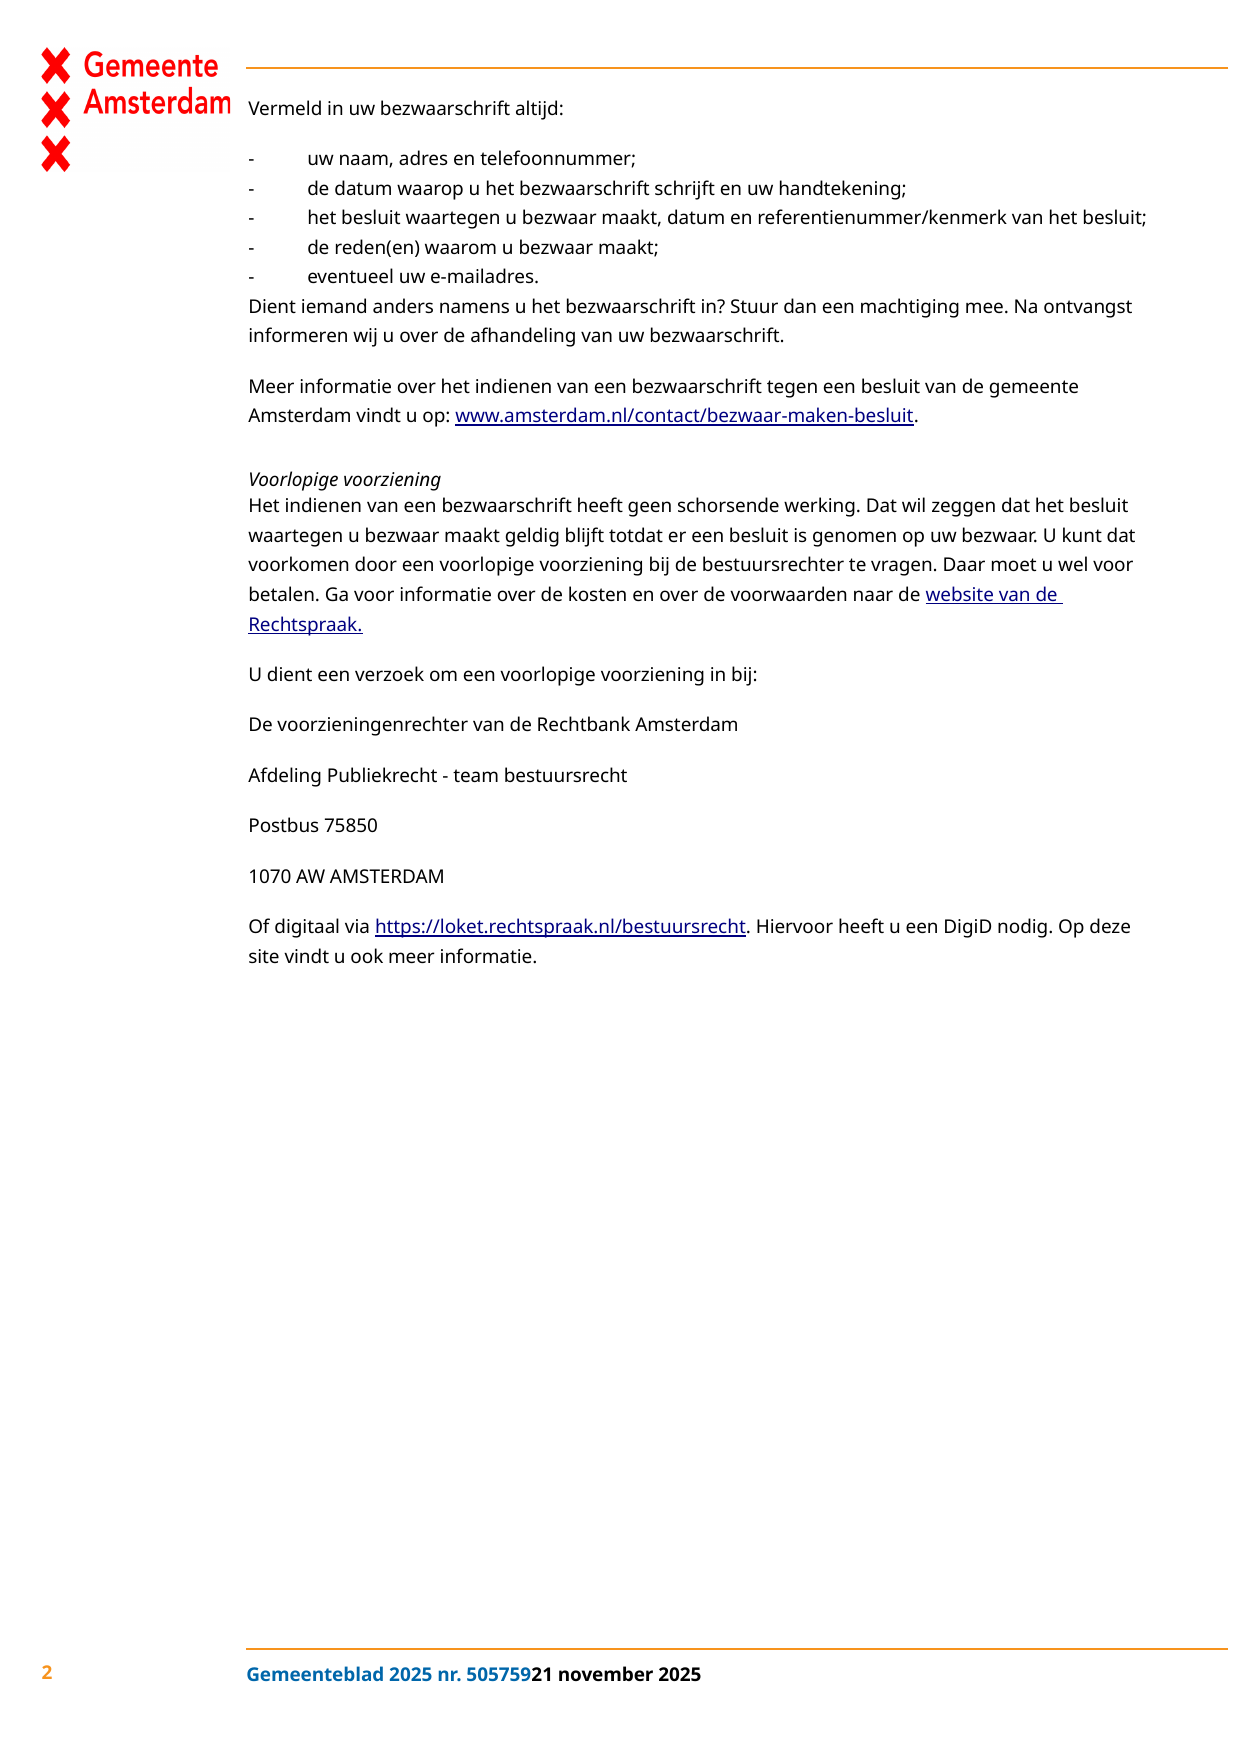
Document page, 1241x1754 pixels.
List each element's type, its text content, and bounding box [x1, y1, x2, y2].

list uw naam, adres en telefoonnummer; [248, 145, 1152, 171]
list eventueel uw e-mailadres. [248, 263, 1152, 289]
text Postbus 75850 [248, 812, 1152, 838]
text Of digitaal via https://loket.rechtspraak.nl/bestuursrecht. Hiervoor heeft u een DigiD nodig. Op deze site vindt u ook meer informatie. [248, 913, 1152, 968]
list de reden(en) waarom u bezwaar maakt; [248, 234, 1152, 260]
text Dient iemand anders namens u het bezwaarschrift in? Stuur dan een machtiging mee. Na ontvangst informeren wij u over de afhandeling van uw bezwaarschrift. [248, 293, 1152, 348]
text Vermeld in uw bezwaarschrift altijd: [248, 95, 1152, 121]
text De voorzieningenrechter van de Rechtbank Amsterdam [248, 712, 1152, 737]
text Meer informatie over het indienen van een bezwaarschrift tegen een besluit van de gemeente Amsterdam vindt u op: www.amsterdam.nl/contact/bezwaar-maken-besluit. [248, 373, 1152, 428]
list de datum waarop u het bezwaarschrift schrijft en uw handtekening; [248, 175, 1152, 201]
text Het indienen van een bezwaarschrift heeft geen schorsende werking. Dat wil zeggen dat het besluit waartegen u bezwaar maakt geldig blijft totdat er een besluit is genomen op uw bezwaar. U kunt dat voorkomen door een voorlopige voorziening bij de bestuursrechter te vragen. Daar moet u wel voor betalen. Ga voor informatie over de kosten en over de voorwaarden naar de website van de Rechtspraak. [248, 492, 1152, 636]
text 1070 AW AMSTERDAM [248, 863, 1152, 888]
picture [41, 47, 231, 172]
text Afdeling Publiekrecht - team bestuursrecht [248, 762, 1152, 788]
text Voorlopige voorziening [248, 467, 1152, 492]
list het besluit waartegen u bezwaar maakt, datum en referentienummer/kenmerk van het besluit; [248, 204, 1152, 230]
text U dient een verzoek om een voorlopige voorziening in bij: [248, 661, 1152, 687]
